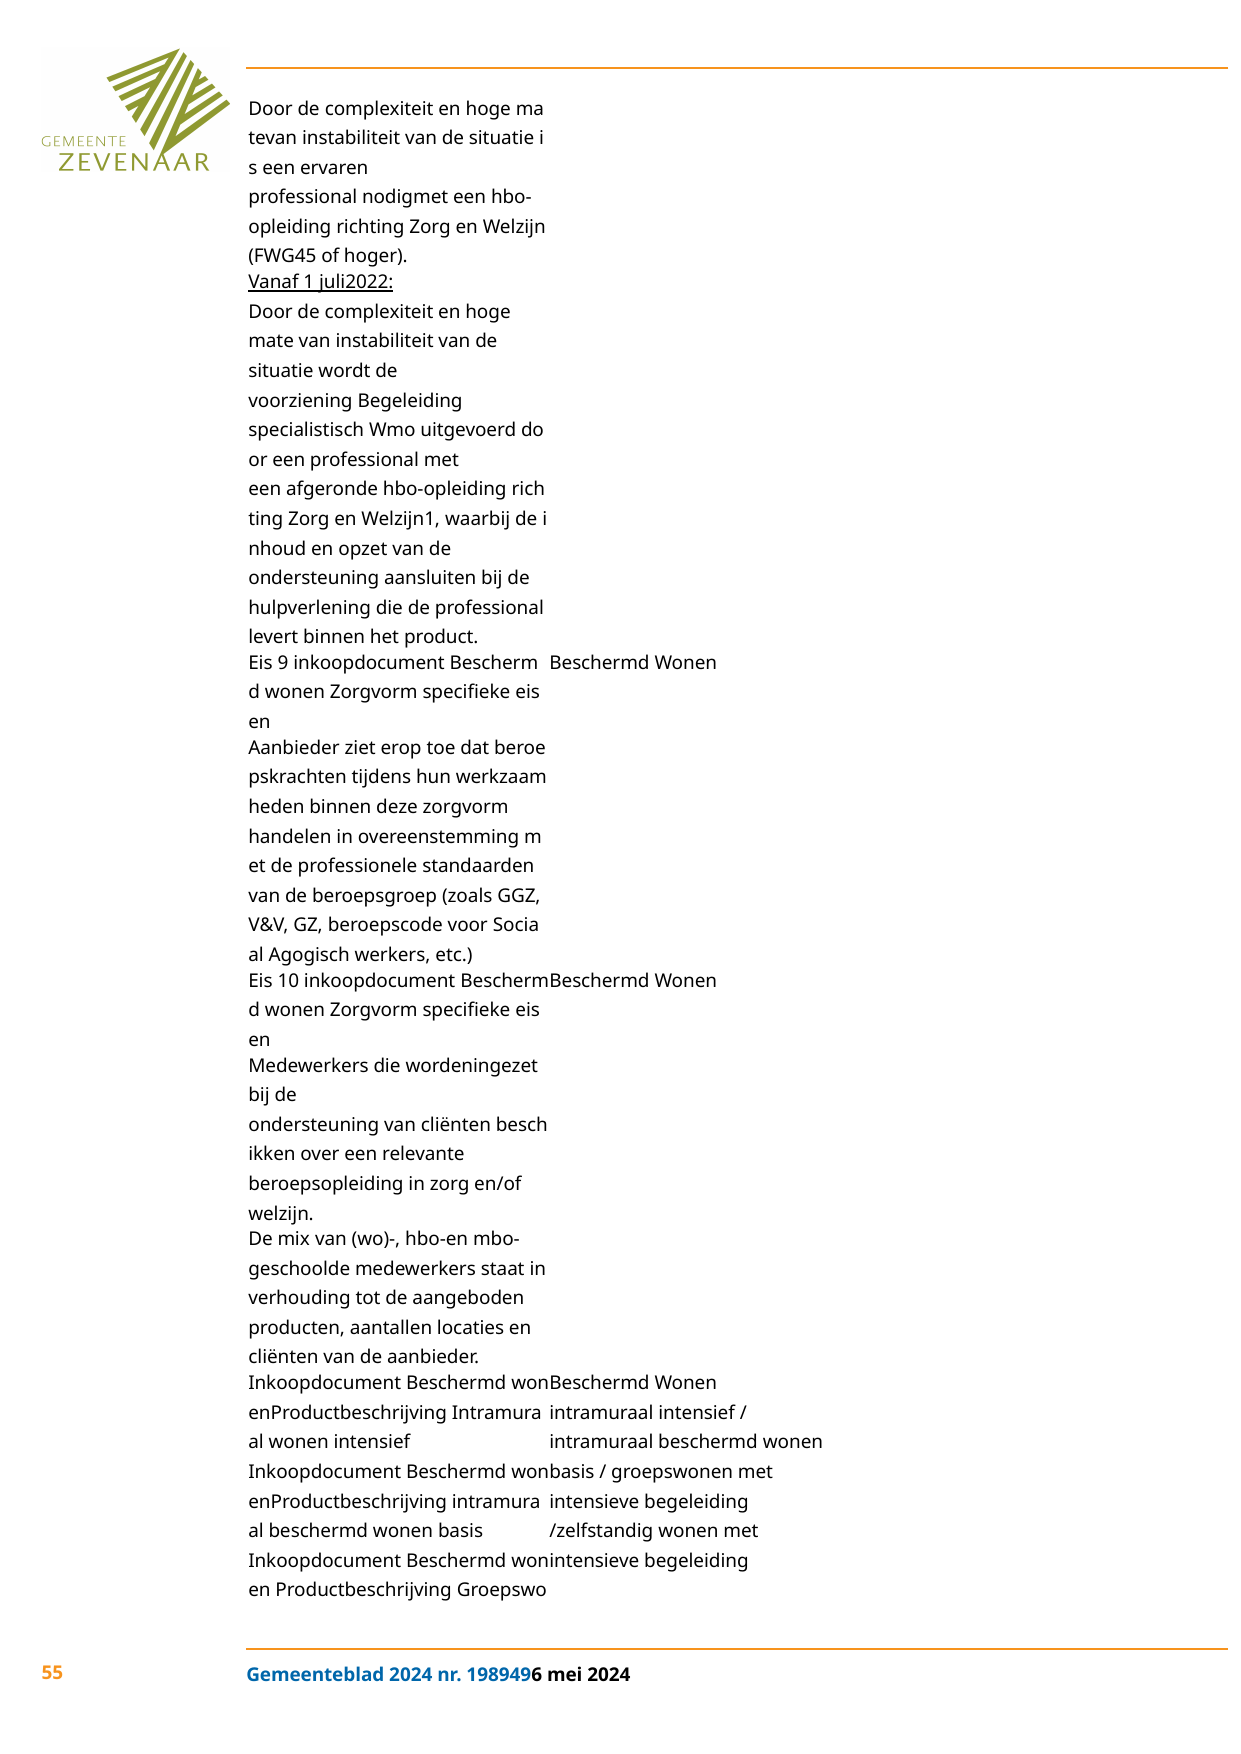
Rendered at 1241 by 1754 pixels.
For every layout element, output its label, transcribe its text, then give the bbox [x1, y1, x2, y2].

table_cell [549, 1052, 850, 1225]
table_cell De mix van (wo)-, hbo-en mbo-geschoolde medewerkers staat in verhouding tot de aangeboden producten, aantallen locaties en cliënten van de aanbieder. [248, 1225, 549, 1369]
table_cell [850, 734, 1152, 967]
table_cell Eis 10 inkoopdocument Beschermd wonen Zorgvorm specifieke eisen [248, 967, 549, 1052]
table_cell Inkoopdocument Beschermd wonenProductbeschrijving Intramuraal wonen intensief Inkoopdocument Beschermd wonenProductbeschrijving intramuraal beschermd wonen basis Inkoopdocument Beschermd wonen Productbeschrijving Groepswo [248, 1370, 549, 1602]
table_cell [850, 1370, 1152, 1602]
table_cell [850, 269, 1152, 649]
table_cell Door de complexiteit en hoge matevan instabiliteit van de situatie is een ervaren professional nodigmet een hbo-opleiding richting Zorg en Welzijn (FWG45 of hoger). [248, 95, 549, 268]
table_cell Aanbieder ziet erop toe dat beroepskrachten tijdens hun werkzaamheden binnen deze zorgvorm handelen in overeenstemming met de professionele standaarden van de beroepsgroep (zoals GGZ, V&V, GZ, beroepscode voor Sociaal Agogisch werkers, etc.) [248, 734, 549, 967]
table_cell [850, 967, 1152, 1052]
table_cell [850, 95, 1152, 268]
table_cell Eis 9 inkoopdocument Beschermd wonen Zorgvorm specifieke eisen [248, 649, 549, 734]
table_cell [549, 1225, 850, 1369]
table_cell [549, 269, 850, 649]
table_cell [850, 1225, 1152, 1369]
table_cell [850, 649, 1152, 734]
table_cell Medewerkers die wordeningezet bij de ondersteuning van cliënten beschikken over een relevante beroepsopleiding in zorg en/of welzijn. [248, 1052, 549, 1225]
table_cell [850, 1052, 1152, 1225]
table_cell [549, 95, 850, 268]
table_cell [549, 734, 850, 967]
picture [41, 47, 231, 172]
table_cell Beschermd Wonen [549, 967, 850, 1052]
table_cell Beschermd Wonen intramuraal intensief / intramuraal beschermd wonen basis / groepswonen met intensieve begeleiding /zelfstandig wonen met intensieve begeleiding [549, 1370, 850, 1602]
table_cell Vanaf 1 juli2022: Door de complexiteit en hoge mate van instabiliteit van de situatie wordt de voorziening Begeleiding specialistisch Wmo uitgevoerd door een professional met een afgeronde hbo-opleiding richting Zorg en Welzijn1, waarbij de inhoud en opzet van de ondersteuning aansluiten bij de hulpverlening die de professional levert binnen het product. [248, 269, 549, 649]
table_cell Beschermd Wonen [549, 649, 850, 734]
